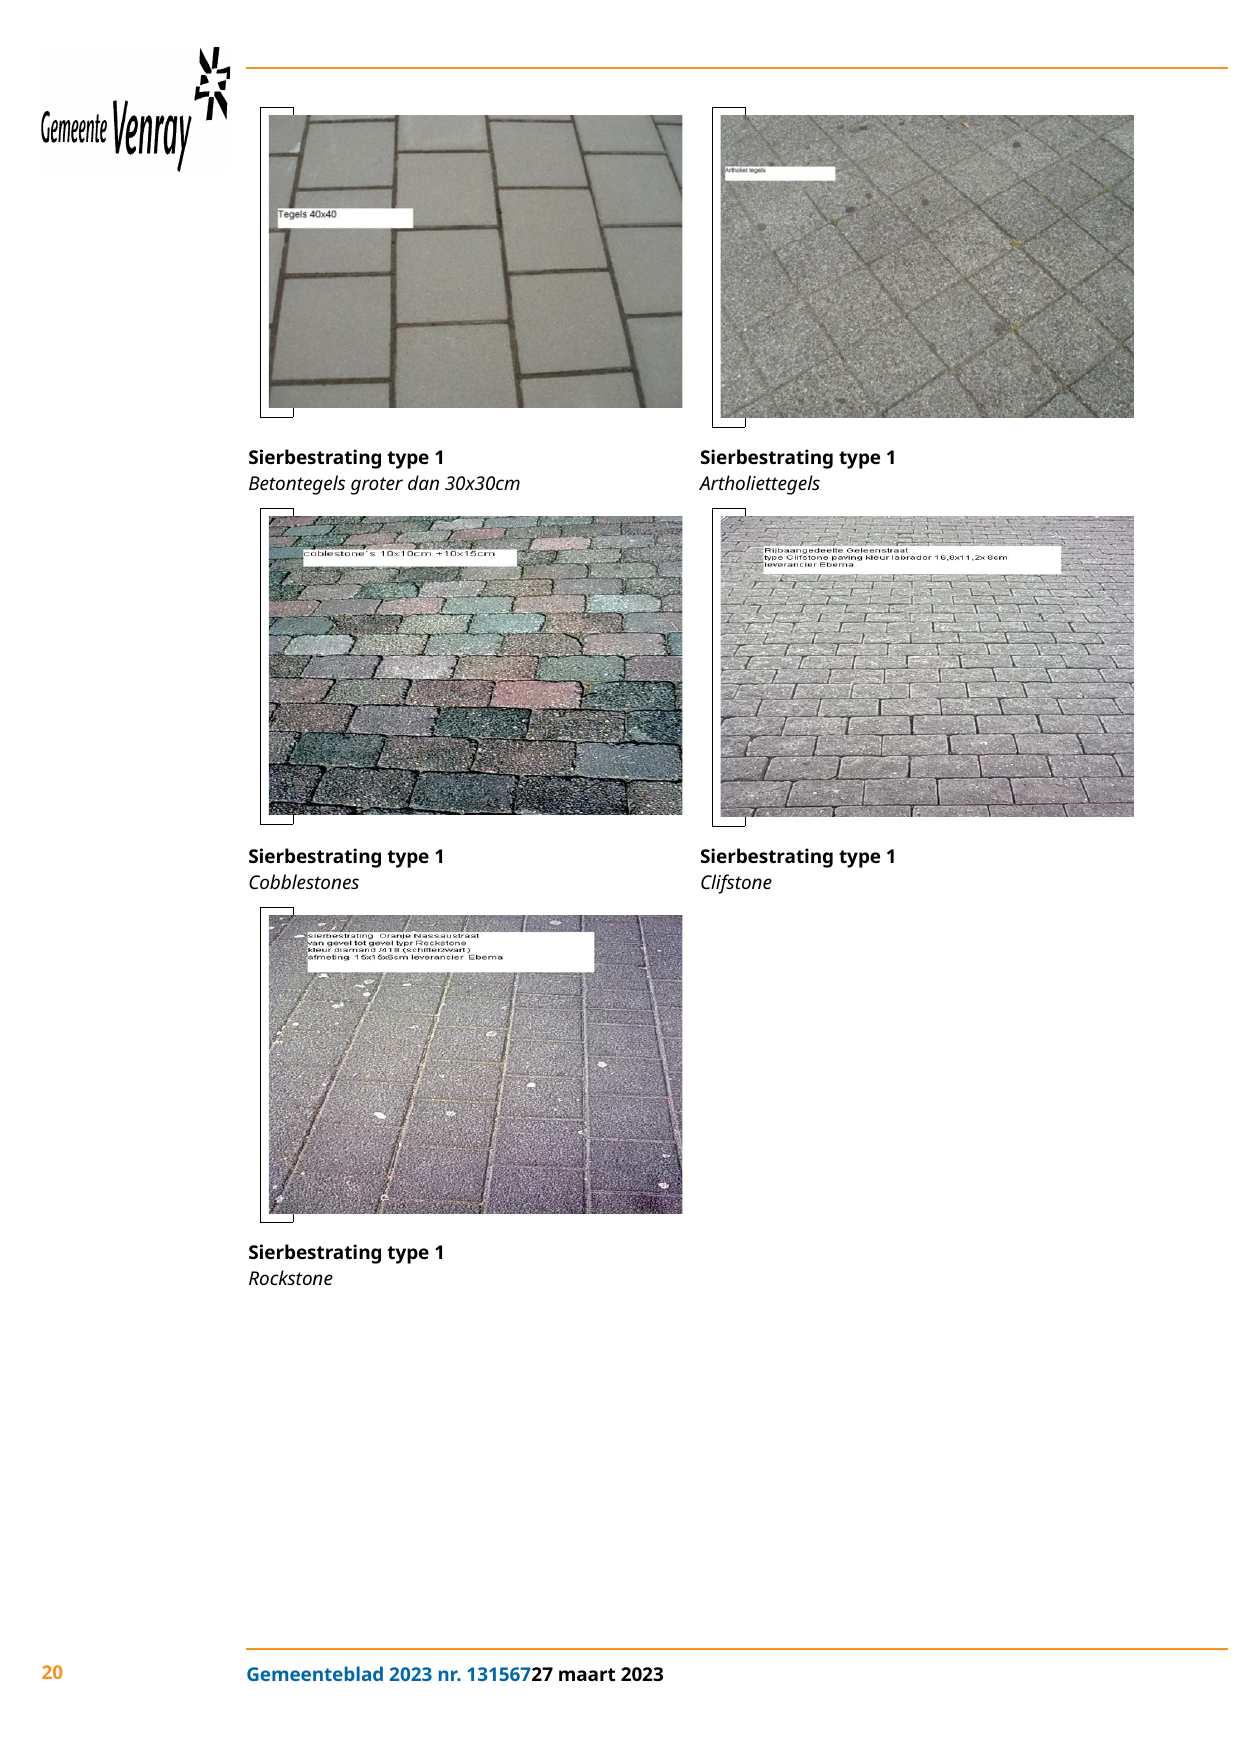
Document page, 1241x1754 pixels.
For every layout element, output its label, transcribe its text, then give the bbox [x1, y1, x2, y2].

table_cell Betontegels groter dan 30x30cm [248, 470, 700, 496]
picture [720, 516, 1134, 817]
table_cell [700, 895, 1152, 1239]
table_cell Sierbestrating type 1 [700, 445, 1152, 470]
picture [41, 47, 231, 172]
picture [720, 115, 1134, 418]
table_cell Cobblestones [248, 869, 700, 895]
table_cell Sierbestrating type 1 [248, 843, 700, 869]
table_cell Sierbestrating type 1 [248, 1240, 700, 1265]
table_cell [700, 496, 1152, 843]
picture [268, 115, 683, 408]
table_cell Sierbestrating type 1 [248, 445, 700, 470]
table_cell [700, 1265, 1152, 1291]
table_cell [248, 95, 700, 444]
picture [268, 915, 683, 1214]
table_cell [700, 95, 1152, 444]
table_cell [248, 496, 700, 843]
picture [268, 516, 683, 815]
table_cell [700, 1240, 1152, 1265]
table_cell Artholiettegels [700, 470, 1152, 496]
table_cell Clifstone [700, 869, 1152, 895]
table_cell Rockstone [248, 1265, 700, 1291]
table_cell Sierbestrating type 1 [700, 843, 1152, 869]
table_cell [248, 895, 700, 1239]
